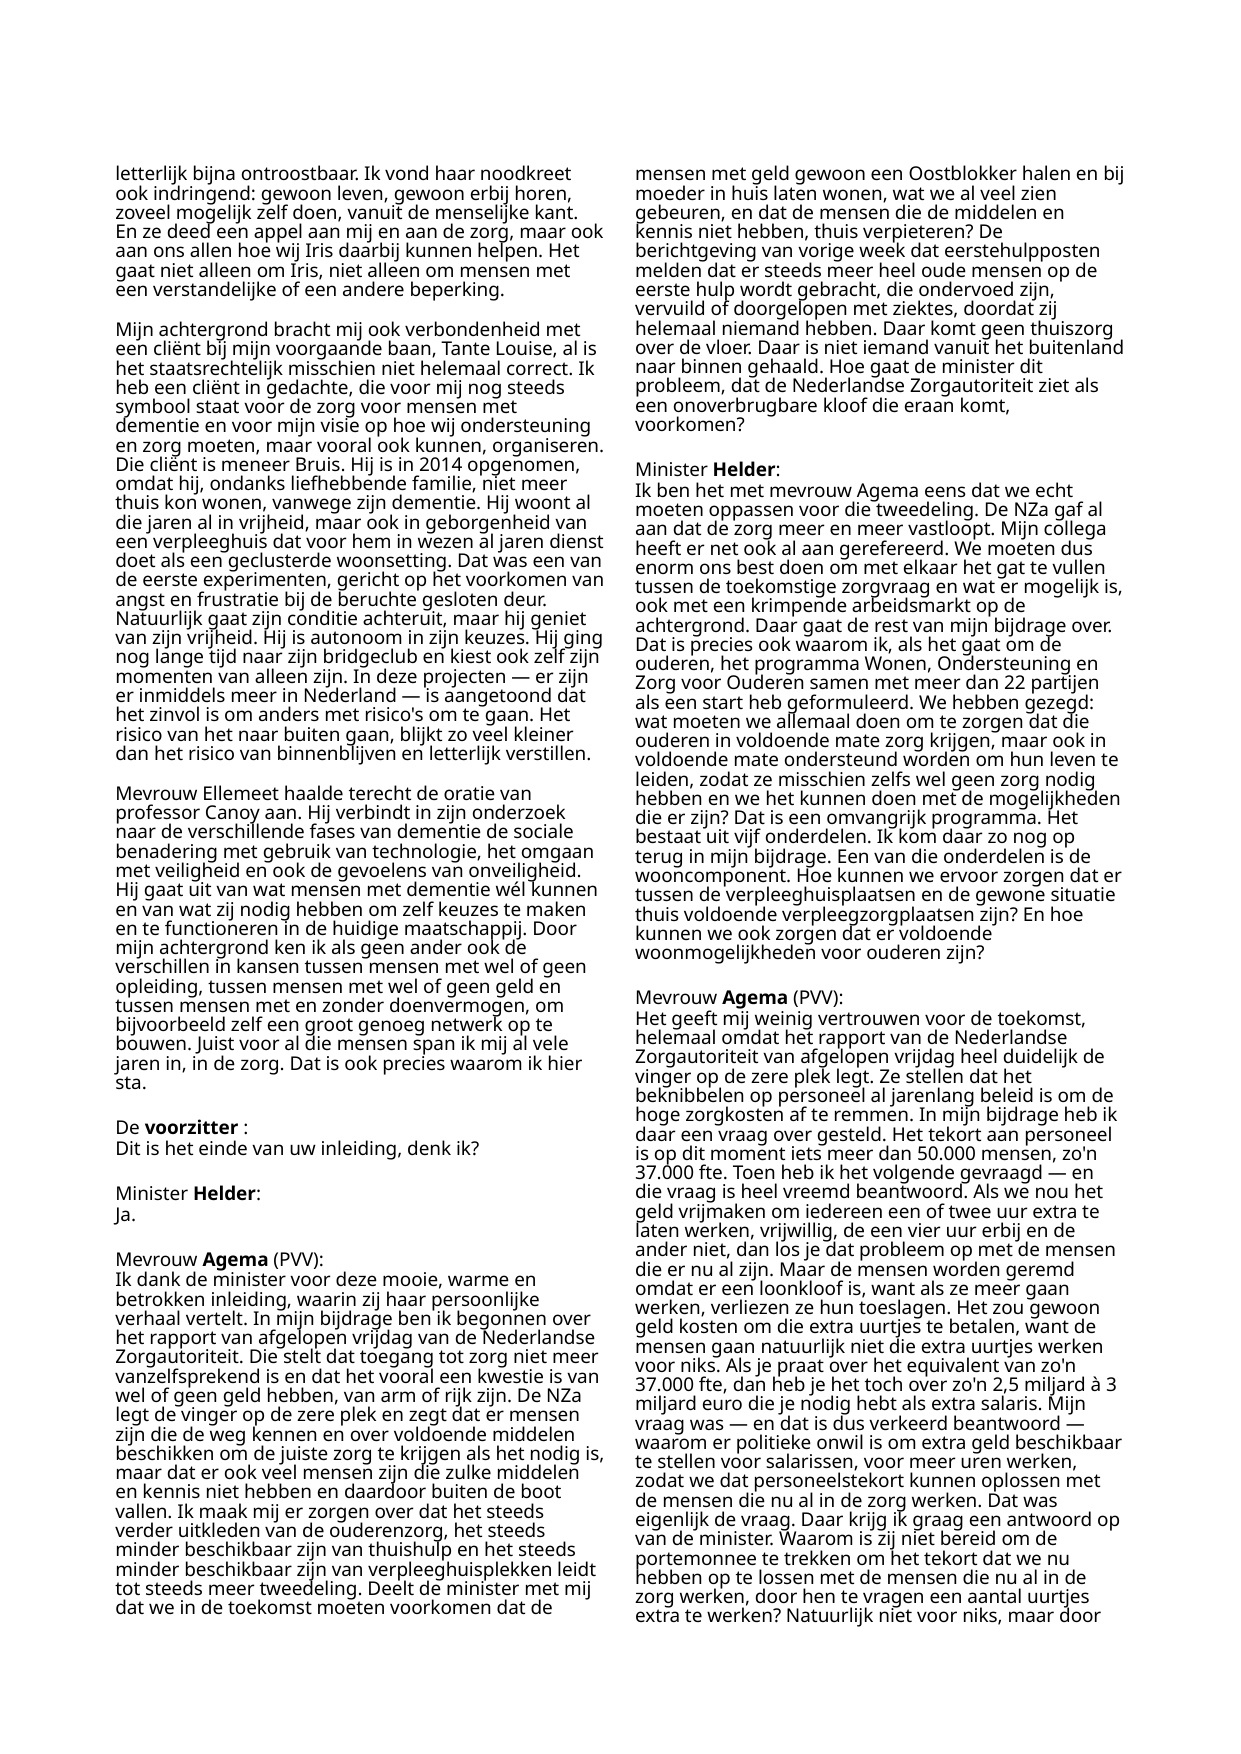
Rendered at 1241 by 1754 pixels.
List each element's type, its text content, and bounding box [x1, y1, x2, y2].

text Ik dank de minister voor deze mooie, warme en betrokken inleiding, waarin zij haar persoonlijke verhaal vertelt. In mijn bijdrage ben ik begonnen over het rapport van afgelopen vrijdag van de Nederlandse Zorgautoriteit. Die stelt dat toegang tot zorg niet meer vanzelfsprekend is en dat het vooral een kwestie is van wel of geen geld hebben, van arm of rijk zijn. De NZa legt de vinger op de zere plek en zegt dat er mensen zijn die de weg kennen en over voldoende middelen beschikken om de juiste zorg te krijgen als het nodig is, maar dat er ook veel mensen zijn die zulke middelen en kennis niet hebben en daardoor buiten de boot vallen. Ik maak mij er zorgen over dat het steeds verder uitkleden van de ouderenzorg, het steeds minder beschikbaar zijn van thuishulp en het steeds minder beschikbaar zijn van verpleeghuisplekken leidt tot steeds meer tweedeling. Deelt de minister met mij dat we in de toekomst moeten voorkomen dat de [115, 1271, 605, 1618]
text De voorzitter : [115, 1114, 605, 1140]
text Mevrouw Agema (PVV): [115, 1246, 605, 1271]
text Mijn achtergrond bracht mij ook verbondenheid met een cliënt bij mijn voorgaande baan, Tante Louise, al is het staatsrechtelijk misschien niet helemaal correct. Ik heb een cliënt in gedachte, die voor mij nog steeds symbool staat voor de zorg voor mensen met dementie en voor mijn visie op hoe wij ondersteuning en zorg moeten, maar vooral ook kunnen, organiseren. Die cliënt is meneer Bruis. Hij is in 2014 opgenomen, omdat hij, ondanks liefhebbende familie, niet meer thuis kon wonen, vanwege zijn dementie. Hij woont al die jaren al in vrijheid, maar ook in geborgenheid van een verpleeghuis dat voor hem in wezen al jaren dienst doet als een geclusterde woonsetting. Dat was een van de eerste experimenten, gericht op het voorkomen van angst en frustratie bij de beruchte gesloten deur. Natuurlijk gaat zijn conditie achteruit, maar hij geniet van zijn vrijheid. Hij is autonoom in zijn keuzes. Hij ging nog lange tijd naar zijn bridgeclub en kiest ook zelf zijn momenten van alleen zijn. In deze projecten — er zijn er inmiddels meer in Nederland — is aangetoond dat het zinvol is om anders met risico's om te gaan. Het risico van het naar buiten gaan, blijkt zo veel kleiner dan het risico van binnenblijven en letterlijk verstillen. [115, 321, 605, 764]
text mensen met geld gewoon een Oostblokker halen en bij moeder in huis laten wonen, wat we al veel zien gebeuren, en dat de mensen die de middelen en kennis niet hebben, thuis verpieteren? De berichtgeving van vorige week dat eerstehulpposten melden dat er steeds meer heel oude mensen op de eerste hulp wordt gebracht, die ondervoed zijn, vervuild of doorgelopen met ziektes, doordat zij helemaal niemand hebben. Daar komt geen thuiszorg over de vloer. Daar is niet iemand vanuit het buitenland naar binnen gehaald. Hoe gaat de minister dit probleem, dat de Nederlandse Zorgautoriteit ziet als een onoverbrugbare kloof die eraan komt, voorkomen? [635, 165, 1125, 435]
text Minister Helder: [635, 456, 1125, 482]
text Mevrouw Ellemeet haalde terecht de oratie van professor Canoy aan. Hij verbindt in zijn onderzoek naar de verschillende fases van dementie de sociale benadering met gebruik van technologie, het omgaan met veiligheid en ook de gevoelens van onveiligheid. Hij gaat uit van wat mensen met dementie wél kunnen en van wat zij nodig hebben om zelf keuzes te maken en te functioneren in de huidige maatschappij. Door mijn achtergrond ken ik als geen ander ook de verschillen in kansen tussen mensen met wel of geen opleiding, tussen mensen met wel of geen geld en tussen mensen met en zonder doenvermogen, om bijvoorbeeld zelf een groot genoeg netwerk op te bouwen. Juist voor al die mensen span ik mij al vele jaren in, in de zorg. Dat is ook precies waarom ik hier sta. [115, 785, 605, 1093]
text Ja. [115, 1206, 605, 1225]
text Dit is het einde van uw inleiding, denk ik? [115, 1140, 605, 1159]
text letterlijk bijna ontroostbaar. Ik vond haar noodkreet ook indringend: gewoon leven, gewoon erbij horen, zoveel mogelijk zelf doen, vanuit de menselijke kant. En ze deed een appel aan mij en aan de zorg, maar ook aan ons allen hoe wij Iris daarbij kunnen helpen. Het gaat niet alleen om Iris, niet alleen om mensen met een verstandelijke of een andere beperking. [115, 165, 605, 300]
text Mevrouw Agema (PVV): [635, 984, 1125, 1010]
text Minister Helder: [115, 1180, 605, 1206]
text Het geeft mij weinig vertrouwen voor de toekomst, helemaal omdat het rapport van de Nederlandse Zorgautoriteit van afgelopen vrijdag heel duidelijk de vinger op de zere plek legt. Ze stellen dat het beknibbelen op personeel al jarenlang beleid is om de hoge zorgkosten af te remmen. In mijn bijdrage heb ik daar een vraag over gesteld. Het tekort aan personeel is op dit moment iets meer dan 50.000 mensen, zo'n 37.000 fte. Toen heb ik het volgende gevraagd — en die vraag is heel vreemd beantwoord. Als we nou het geld vrijmaken om iedereen een of twee uur extra te laten werken, vrijwillig, de een vier uur erbij en de ander niet, dan los je dat probleem op met de mensen die er nu al zijn. Maar de mensen worden geremd omdat er een loonkloof is, want als ze meer gaan werken, verliezen ze hun toeslagen. Het zou gewoon geld kosten om die extra uurtjes te betalen, want de mensen gaan natuurlijk niet die extra uurtjes werken voor niks. Als je praat over het equivalent van zo'n 37.000 fte, dan heb je het toch over zo'n 2,5 miljard à 3 miljard euro die je nodig hebt als extra salaris. Mijn vraag was — en dat is dus verkeerd beantwoord — waarom er politieke onwil is om extra geld beschikbaar te stellen voor salarissen, voor meer uren werken, zodat we dat personeelstekort kunnen oplossen met de mensen die nu al in de zorg werken. Dat was eigenlijk de vraag. Daar krijg ik graag een antwoord op van de minister. Waarom is zij niet bereid om de portemonnee te trekken om het tekort dat we nu hebben op te lossen met de mensen die nu al in de zorg werken, door hen te vragen een aantal uurtjes extra te werken? Natuurlijk niet voor niks, maar door [635, 1010, 1125, 1627]
text Ik ben het met mevrouw Agema eens dat we echt moeten oppassen voor die tweedeling. De NZa gaf al aan dat de zorg meer en meer vastloopt. Mijn collega heeft er net ook al aan gerefereerd. We moeten dus enorm ons best doen om met elkaar het gat te vullen tussen de toekomstige zorgvraag en wat er mogelijk is, ook met een krimpende arbeidsmarkt op de achtergrond. Daar gaat de rest van mijn bijdrage over. Dat is precies ook waarom ik, als het gaat om de ouderen, het programma Wonen, Ondersteuning en Zorg voor Ouderen samen met meer dan 22 partijen als een start heb geformuleerd. We hebben gezegd: wat moeten we allemaal doen om te zorgen dat die ouderen in voldoende mate zorg krijgen, maar ook in voldoende mate ondersteund worden om hun leven te leiden, zodat ze misschien zelfs wel geen zorg nodig hebben en we het kunnen doen met de mogelijkheden die er zijn? Dat is een omvangrijk programma. Het bestaat uit vijf onderdelen. Ik kom daar zo nog op terug in mijn bijdrage. Een van die onderdelen is de wooncomponent. Hoe kunnen we ervoor zorgen dat er tussen de verpleeghuisplaatsen en de gewone situatie thuis voldoende verpleegzorgplaatsen zijn? En hoe kunnen we ook zorgen dat er voldoende woonmogelijkheden voor ouderen zijn? [635, 482, 1125, 963]
